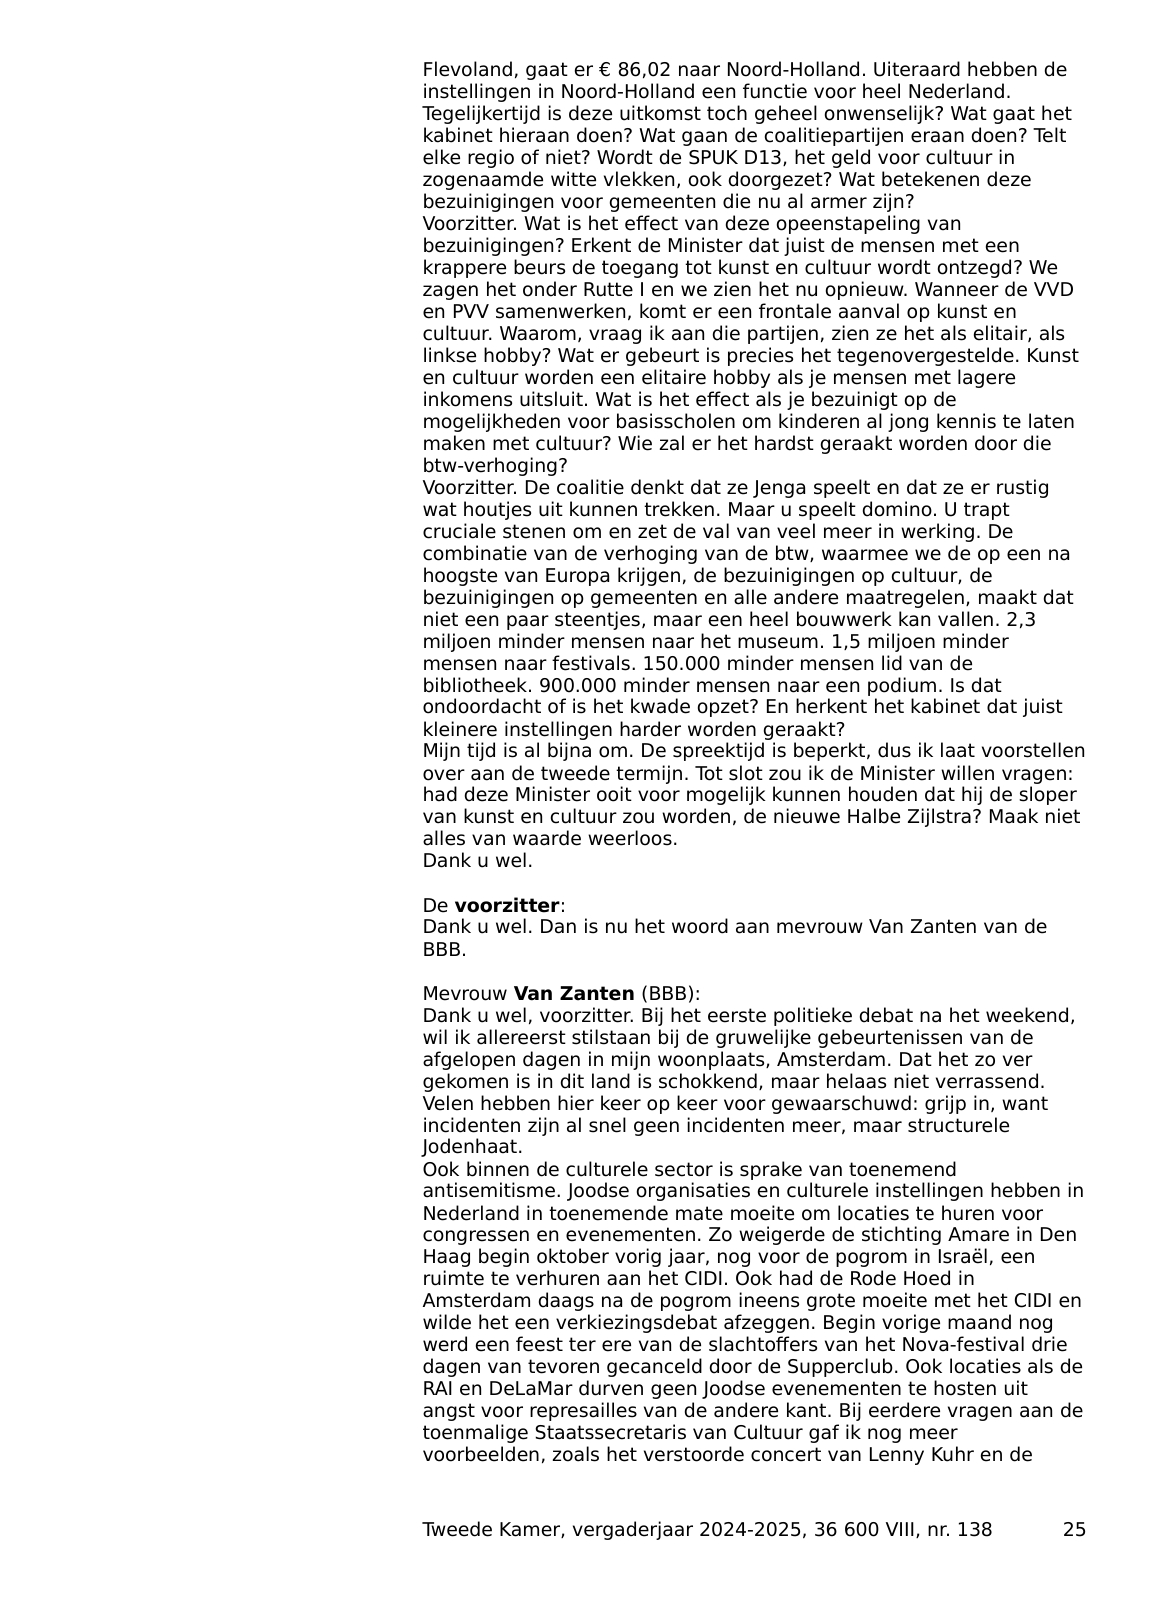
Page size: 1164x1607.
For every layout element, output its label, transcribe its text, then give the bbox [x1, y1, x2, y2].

text Ook binnen de culturele sector is sprake van toenemend antisemitisme. Joodse organisaties en culturele instellingen hebben in Nederland in toenemende mate moeite om locaties te huren voor congressen en evenementen. Zo weigerde de stichting Amare in Den Haag begin oktober vorig jaar, nog voor de pogrom in Israël, een ruimte te verhuren aan het CIDI. Ook had de Rode Hoed in Amsterdam daags na de pogrom ineens grote moeite met het CIDI en wilde het een verkiezingsdebat afzeggen. Begin vorige maand nog werd een feest ter ere van de slachtoffers van het Nova-festival drie dagen van tevoren gecanceld door de Supperclub. Ook locaties als de RAI en DeLaMar durven geen Joodse evenementen te hosten uit angst voor represailles van de andere kant. Bij eerdere vragen aan de toenmalige Staatssecretaris van Cultuur gaf ik nog meer voorbeelden, zoals het verstoorde concert van Lenny Kuhr en de [422, 1158, 1087, 1466]
text Voorzitter. De coalitie denkt dat ze Jenga speelt en dat ze er rustig wat houtjes uit kunnen trekken. Maar u speelt domino. U trapt cruciale stenen om en zet de val van veel meer in werking. De combinatie van de verhoging van de btw, waarmee we de op een na hoogste van Europa krijgen, de bezuinigingen op cultuur, de bezuinigingen op gemeenten en alle andere maatregelen, maakt dat niet een paar steentjes, maar een heel bouwwerk kan vallen. 2,3 miljoen minder mensen naar het museum. 1,5 miljoen minder mensen naar festivals. 150.000 minder mensen lid van de bibliotheek. 900.000 minder mensen naar een podium. Is dat ondoordacht of is het kwade opzet? En herkent het kabinet dat juist kleinere instellingen harder worden geraakt? [422, 477, 1087, 740]
text Voorzitter. Wat is het effect van deze opeenstapeling van bezuinigingen? Erkent de Minister dat juist de mensen met een krappere beurs de toegang tot kunst en cultuur wordt ontzegd? We zagen het onder Rutte I en we zien het nu opnieuw. Wanneer de VVD en PVV samenwerken, komt er een frontale aanval op kunst en cultuur. Waarom, vraag ik aan die partijen, zien ze het als elitair, als linkse hobby? Wat er gebeurt is precies het tegenovergestelde. Kunst en cultuur worden een elitaire hobby als je mensen met lagere inkomens uitsluit. Wat is het effect als je bezuinigt op de mogelijkheden voor basisscholen om kinderen al jong kennis te laten maken met cultuur? Wie zal er het hardst geraakt worden door die btw-verhoging? [422, 213, 1087, 477]
text Dank u wel. Dan is nu het woord aan mevrouw Van Zanten van de BBB. [422, 916, 1087, 960]
text Mevrouw Van Zanten (BBB): [422, 983, 1087, 1004]
text Dank u wel, voorzitter. Bij het eerste politieke debat na het weekend, wil ik allereerst stilstaan bij de gruwelijke gebeurtenissen van de afgelopen dagen in mijn woonplaats, Amsterdam. Dat het zo ver gekomen is in dit land is schokkend, maar helaas niet verrassend. Velen hebben hier keer op keer voor gewaarschuwd: grijp in, want incidenten zijn al snel geen incidenten meer, maar structurele Jodenhaat. [422, 1004, 1087, 1158]
text Dank u wel. [422, 850, 1087, 872]
text Mijn tijd is al bijna om. De spreektijd is beperkt, dus ik laat voorstellen over aan de tweede termijn. Tot slot zou ik de Minister willen vragen: had deze Minister ooit voor mogelijk kunnen houden dat hij de sloper van kunst en cultuur zou worden, de nieuwe Halbe Zijlstra? Maak niet alles van waarde weerloos. [422, 740, 1087, 850]
text De voorzitter: [422, 894, 1087, 916]
text Flevoland, gaat er € 86,02 naar Noord-Holland. Uiteraard hebben de instellingen in Noord-Holland een functie voor heel Nederland. Tegelijkertijd is deze uitkomst toch geheel onwenselijk? Wat gaat het kabinet hieraan doen? Wat gaan de coalitiepartijen eraan doen? Telt elke regio of niet? Wordt de SPUK D13, het geld voor cultuur in zogenaamde witte vlekken, ook doorgezet? Wat betekenen deze bezuinigingen voor gemeenten die nu al armer zijn? [422, 59, 1087, 213]
